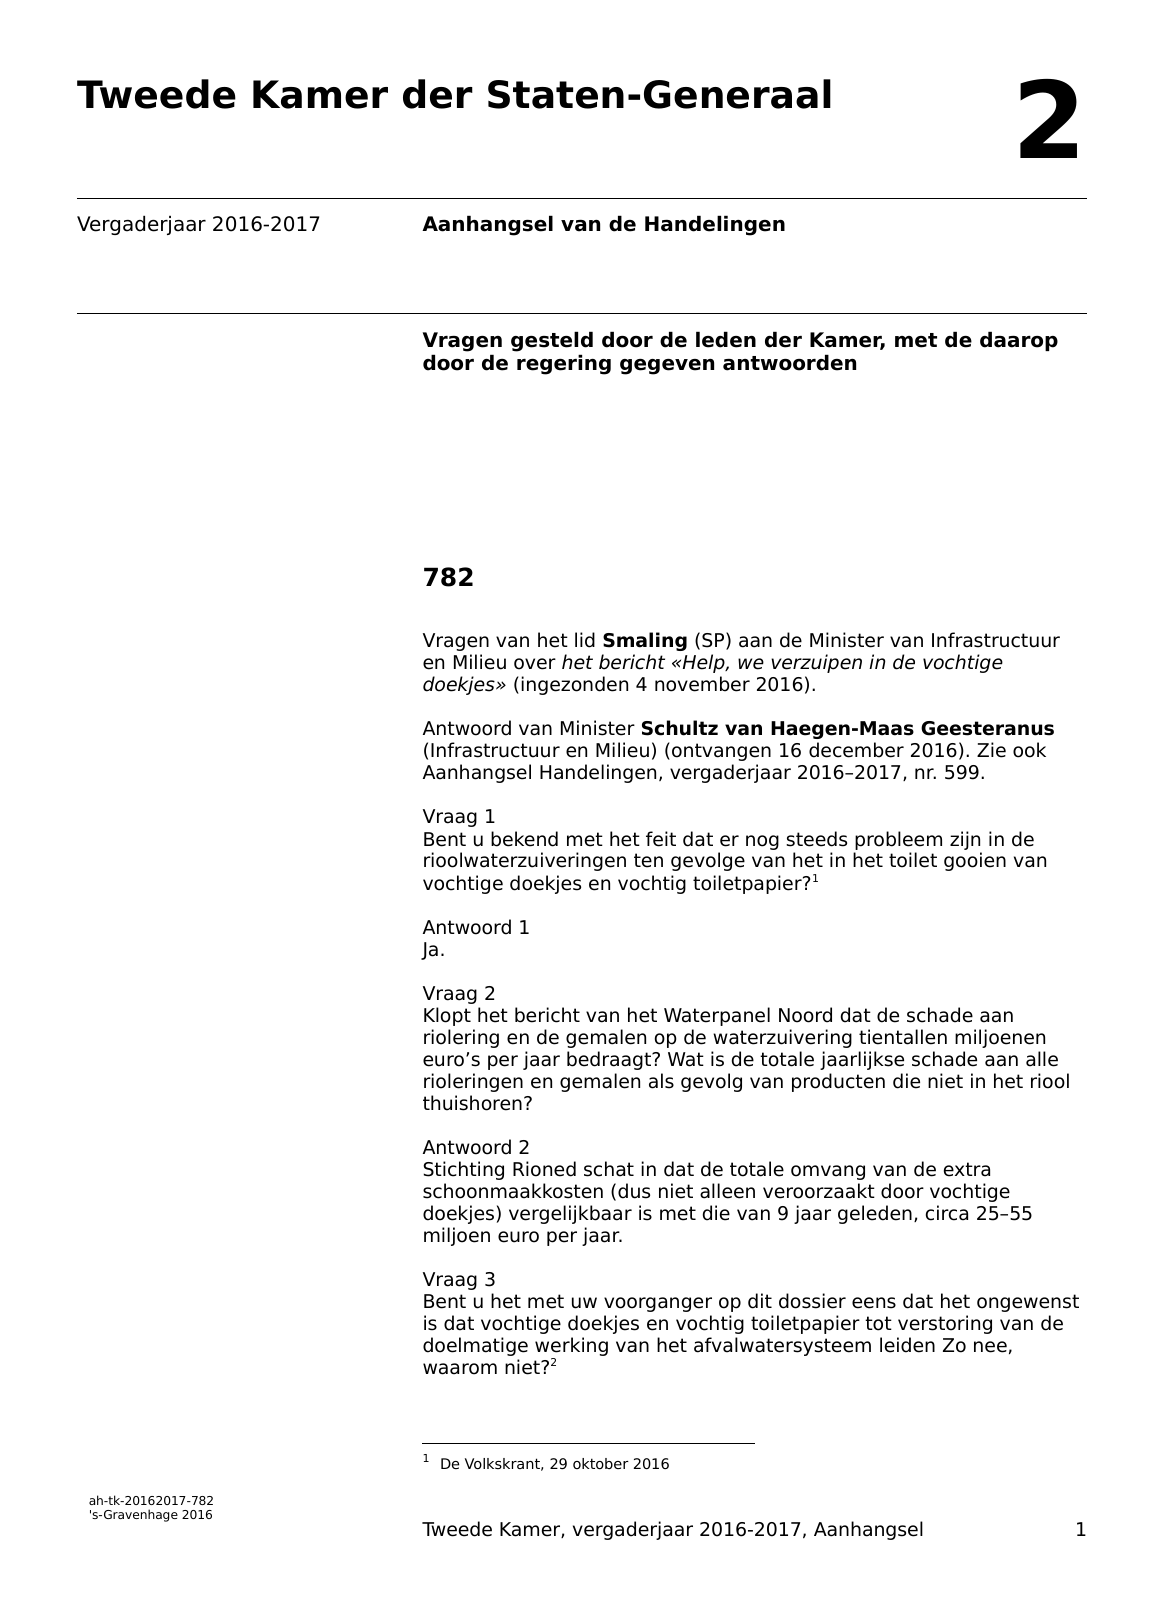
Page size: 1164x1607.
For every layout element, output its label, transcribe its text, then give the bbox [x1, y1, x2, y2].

table_header Tweede Kamer der Staten-Generaal [77, 59, 886, 198]
text Antwoord van Minister Schultz van Haegen-Maas Geesteranus (Infrastructuur en Milieu) (ontvangen 16 december 2016). Zie ook Aanhangsel Handelingen, vergaderjaar 2016–2017, nr. 599. [422, 718, 1087, 784]
text Ja. [422, 938, 1087, 961]
text Bent u bekend met het feit dat er nog steeds probleem zijn in de rioolwaterzuiveringen ten gevolge van het in het toilet gooien van vochtige doekjes en vochtig toiletpapier? [422, 828, 1087, 894]
text Antwoord 2 [422, 1137, 1087, 1159]
text Klopt het bericht van het Waterpanel Noord dat de schade aan riolering en de gemalen op de waterzuivering tientallen miljoenen euro’s per jaar bedraagt? Wat is de totale jaarlijkse schade aan alle rioleringen en gemalen als gevolg van producten die niet in het riool thuishoren? [422, 1005, 1087, 1114]
table_cell Aanhangsel van de Handelingen [422, 199, 1087, 313]
text 782 [422, 563, 1087, 592]
text Antwoord 1 [422, 917, 1087, 938]
text Stichting Rioned schat in dat de totale omvang van de extra schoonmaakkosten (dus niet alleen veroorzaakt door vochtige doekjes) vergelijkbaar is met die van 9 jaar geleden, circa 25–55 miljoen euro per jaar. [422, 1159, 1087, 1247]
text ah-tk-20162017-782 [88, 1494, 323, 1508]
text Bent u het met uw voorganger op dit dossier eens dat het ongewenst is dat vochtige doekjes en vochtig toiletpapier tot verstoring van de doelmatige werking van het afvalwatersysteem leiden Zo nee, waarom niet? [422, 1291, 1087, 1379]
table_cell Vragen gesteld door de leden der Kamer, met de daarop door de regering gegeven antwoorden [422, 314, 1087, 375]
text 's-Gravenhage 2016 [88, 1508, 323, 1522]
text De Volkskrant, 29 oktober 2016 [422, 1452, 1087, 1474]
table_cell Vergaderjaar 2016-2017 [77, 199, 422, 313]
text Vragen van het lid Smaling (SP) aan de Minister van Infrastructuur en Milieu over het bericht «Help, we verzuipen in de vochtige doekjes» (ingezonden 4 november 2016). [422, 630, 1087, 696]
text Vraag 3 [422, 1269, 1087, 1291]
table_cell [77, 314, 422, 375]
text Vraag 2 [422, 983, 1087, 1005]
text Vraag 1 [422, 806, 1087, 828]
table_header 2 [886, 59, 1087, 198]
